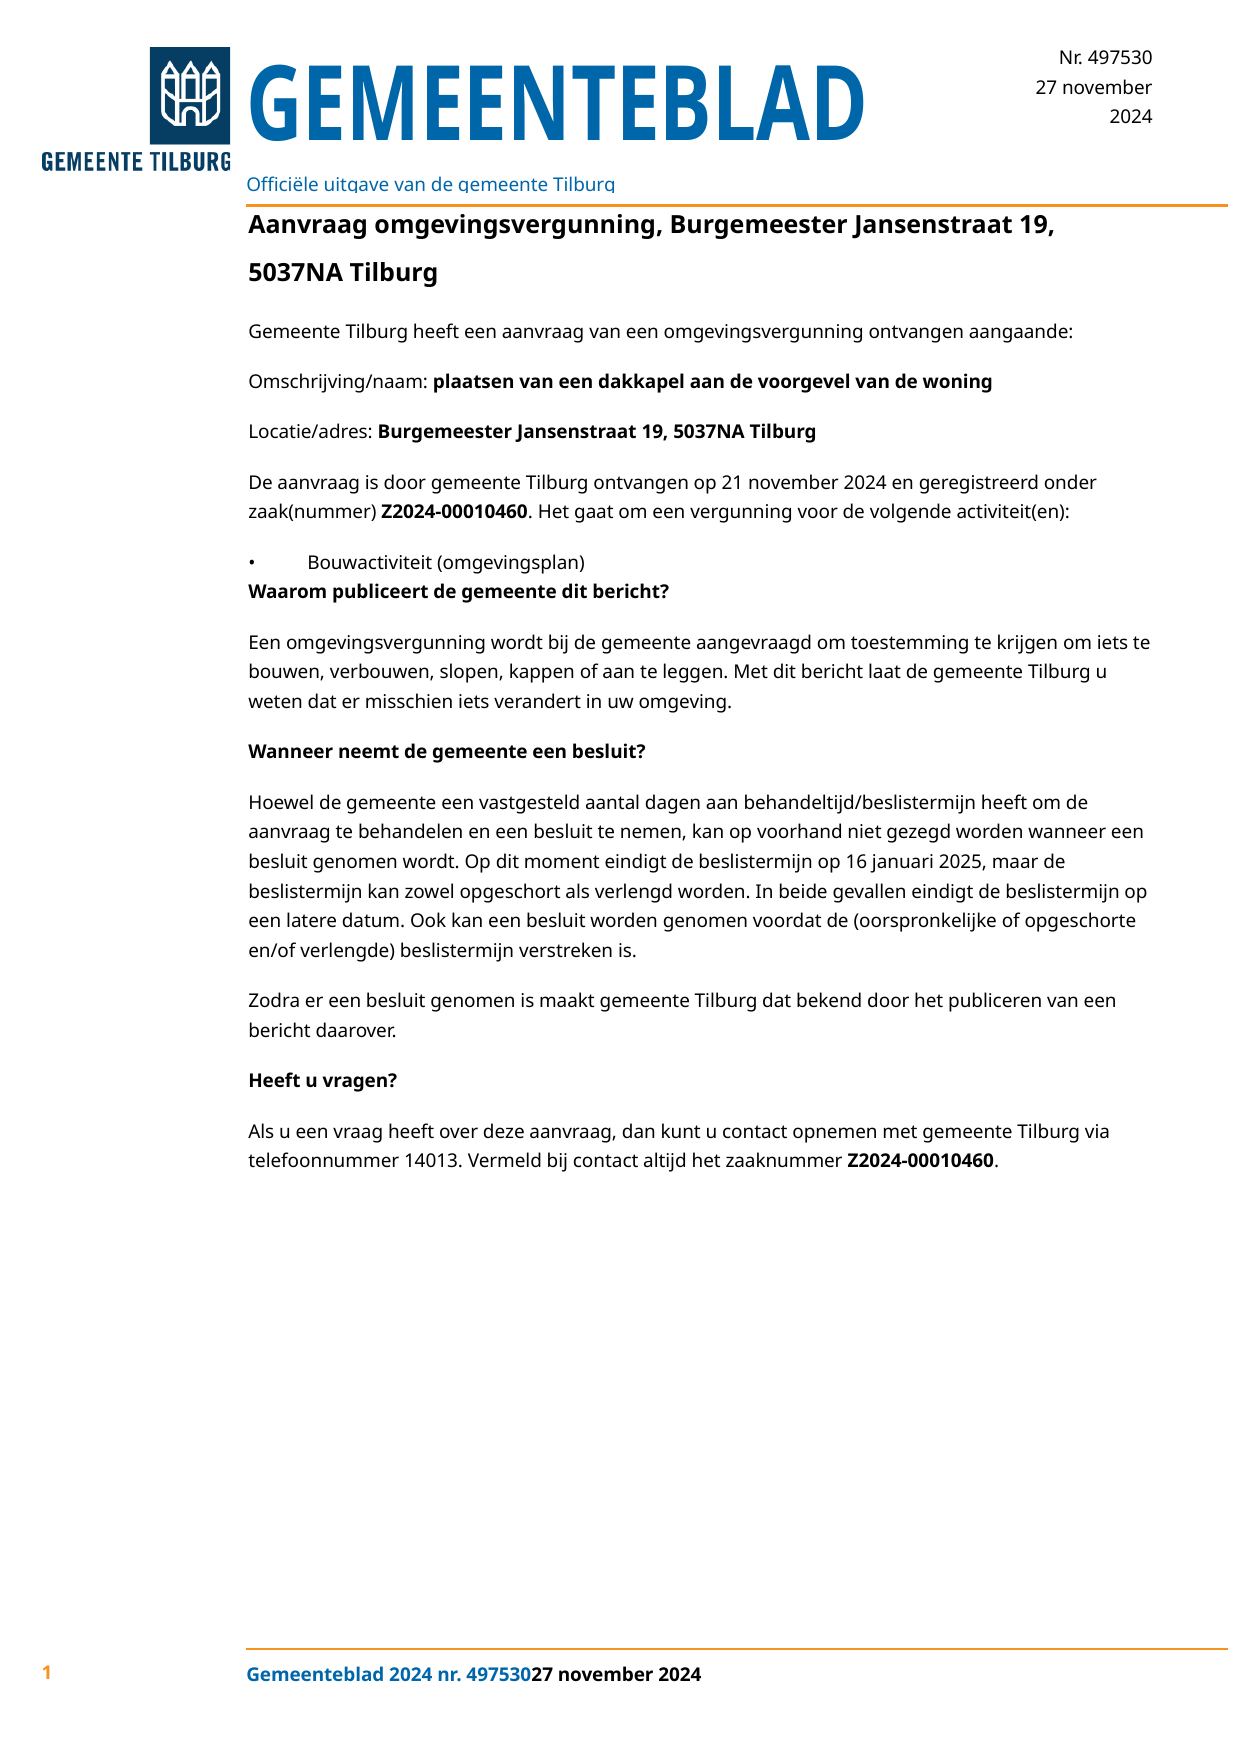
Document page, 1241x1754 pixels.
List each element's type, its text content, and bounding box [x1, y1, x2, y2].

text Heeft u vragen? [248, 1067, 1152, 1093]
text Waarom publiceert de gemeente dit bericht? [248, 579, 1152, 604]
list Bouwactiviteit (omgevingsplan) [248, 549, 1152, 575]
text De aanvraag is door gemeente Tilburg ontvangen op 21 november 2024 en geregistreerd onder zaak(nummer) Z2024-00010460. Het gaat om een vergunning voor de volgende activiteit(en): [248, 469, 1152, 524]
text Wanneer neemt de gemeente een besluit? [248, 739, 1152, 764]
text Gemeente Tilburg heeft een aanvraag van een omgevingsvergunning ontvangen aangaande: [248, 318, 1152, 344]
text Omschrijving/naam: plaatsen van een dakkapel aan de voorgevel van de woning [248, 368, 1152, 394]
text Zodra er een besluit genomen is maakt gemeente Tilburg dat bekend door het publiceren van een bericht daarover. [248, 987, 1152, 1043]
text Als u een vraag heeft over deze aanvraag, dan kunt u contact opnemen met gemeente Tilburg via telefoonnummer 14013. Vermeld bij contact altijd het zaaknummer Z2024-00010460. [248, 1118, 1152, 1173]
picture [41, 47, 231, 172]
text Hoewel de gemeente een vastgesteld aantal dagen aan behandeltijd/beslistermijn heeft om de aanvraag te behandelen en een besluit te nemen, kan op voorhand niet gezegd worden wanneer een besluit genomen wordt. Op dit moment eindigt de beslistermijn op 16 januari 2025, maar de beslistermijn kan zowel opgeschort als verlengd worden. In beide gevallen eindigt de beslistermijn op een latere datum. Ook kan een besluit worden genomen voordat de (oorspronkelijke of opgeschorte en/of verlengde) beslistermijn verstreken is. [248, 789, 1152, 963]
text Een omgevingsvergunning wordt bij de gemeente aangevraagd om toestemming te krijgen om iets te bouwen, verbouwen, slopen, kappen of aan te leggen. Met dit bericht laat de gemeente Tilburg u weten dat er misschien iets verandert in uw omgeving. [248, 629, 1152, 714]
text Aanvraag omgevingsvergunning, Burgemeester Jansenstraat 19, 5037NA Tilburg [248, 207, 1152, 288]
text Locatie/adres: Burgemeester Jansenstraat 19, 5037NA Tilburg [248, 419, 1152, 444]
